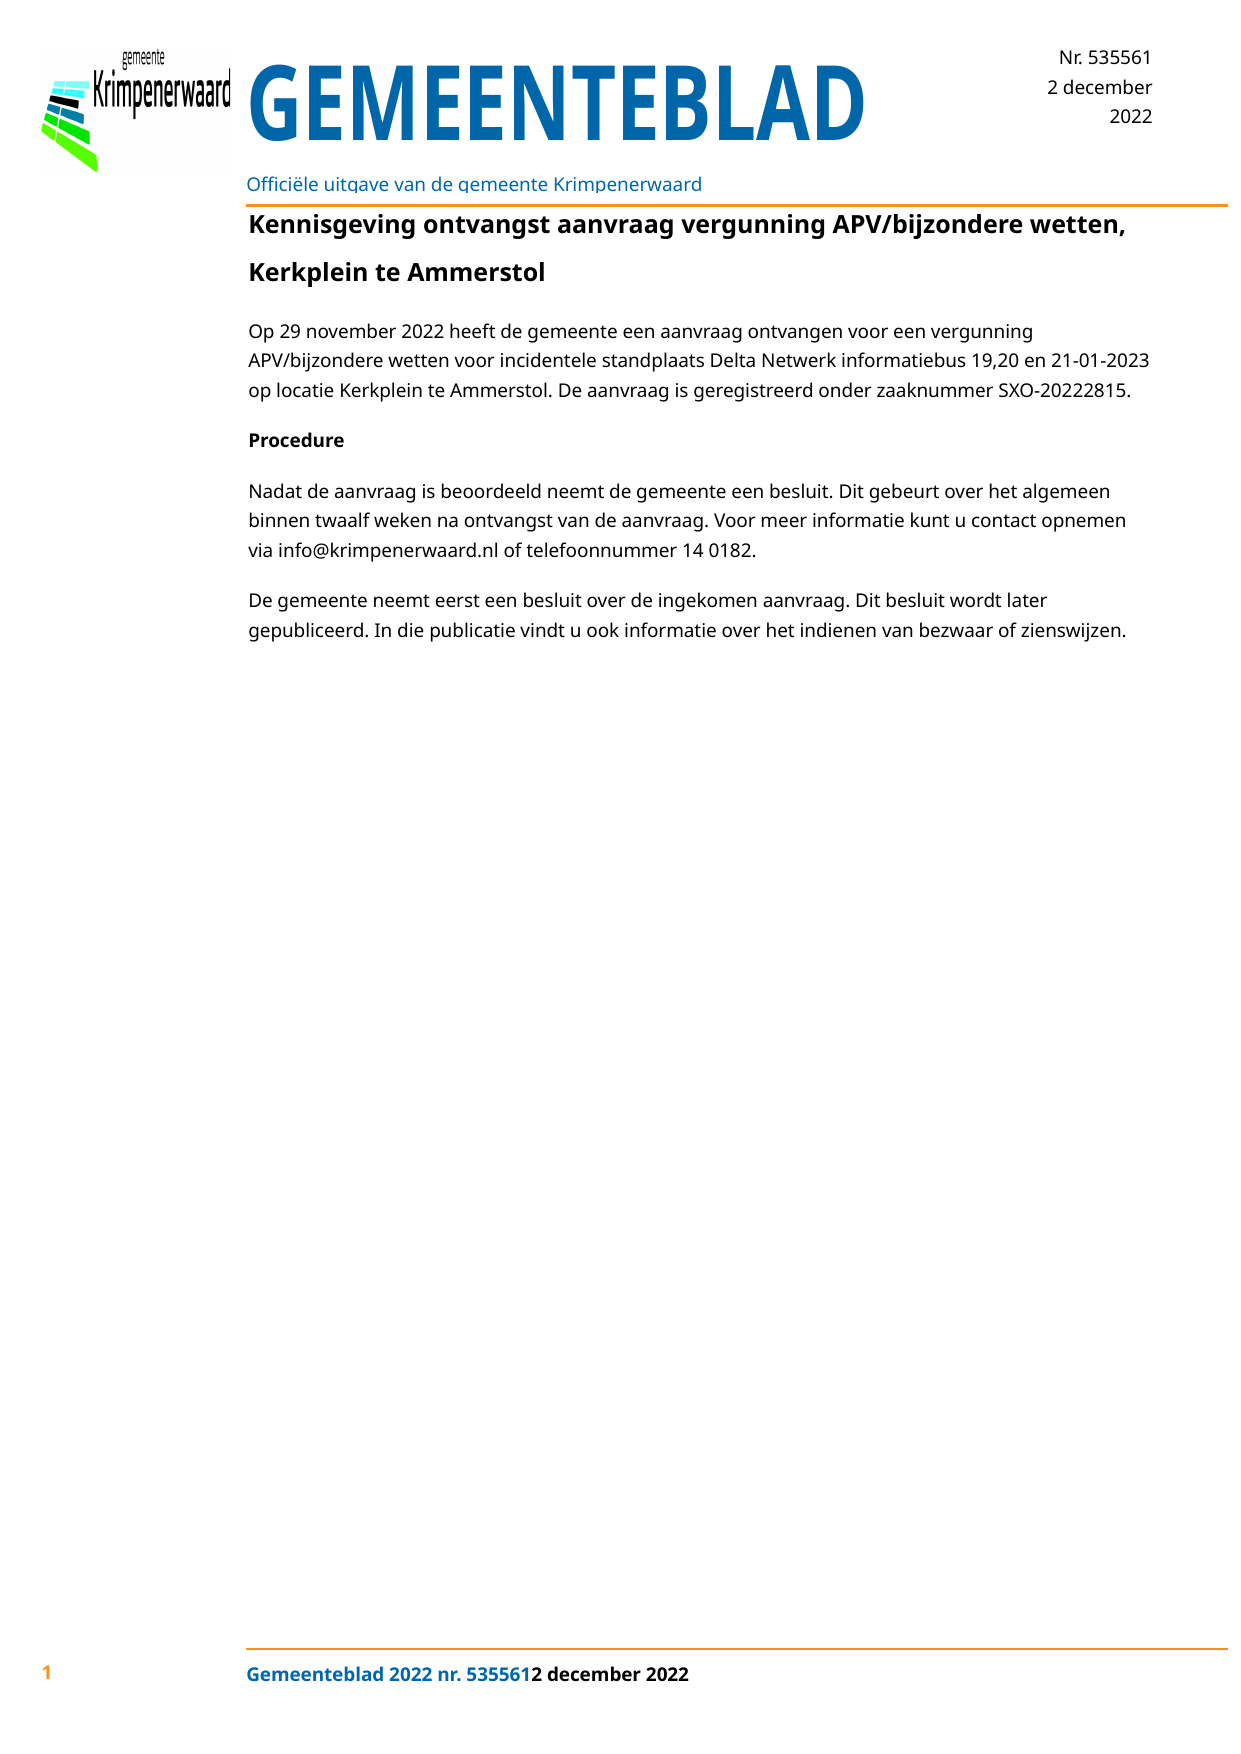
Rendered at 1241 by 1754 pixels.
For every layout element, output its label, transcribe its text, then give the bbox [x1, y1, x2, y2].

picture [41, 47, 231, 172]
text Kennisgeving ontvangst aanvraag vergunning APV/bijzondere wetten, Kerkplein te Ammerstol [248, 207, 1152, 288]
text De gemeente neemt eerst een besluit over de ingekomen aanvraag. Dit besluit wordt later gepubliceerd. In die publicatie vindt u ook informatie over het indienen van bezwaar of zienswijzen. [248, 587, 1152, 643]
text Procedure [248, 427, 1152, 453]
text Op 29 november 2022 heeft de gemeente een aanvraag ontvangen voor een vergunning APV/bijzondere wetten voor incidentele standplaats Delta Netwerk informatiebus 19,20 en 21-01-2023 op locatie Kerkplein te Ammerstol. De aanvraag is geregistreerd onder zaaknummer SXO-20222815. [248, 318, 1152, 403]
text Nadat de aanvraag is beoordeeld neemt de gemeente een besluit. Dit gebeurt over het algemeen binnen twaalf weken na ontvangst van de aanvraag. Voor meer informatie kunt u contact opnemen via info@krimpenerwaard.nl of telefoonnummer 14 0182. [248, 478, 1152, 563]
